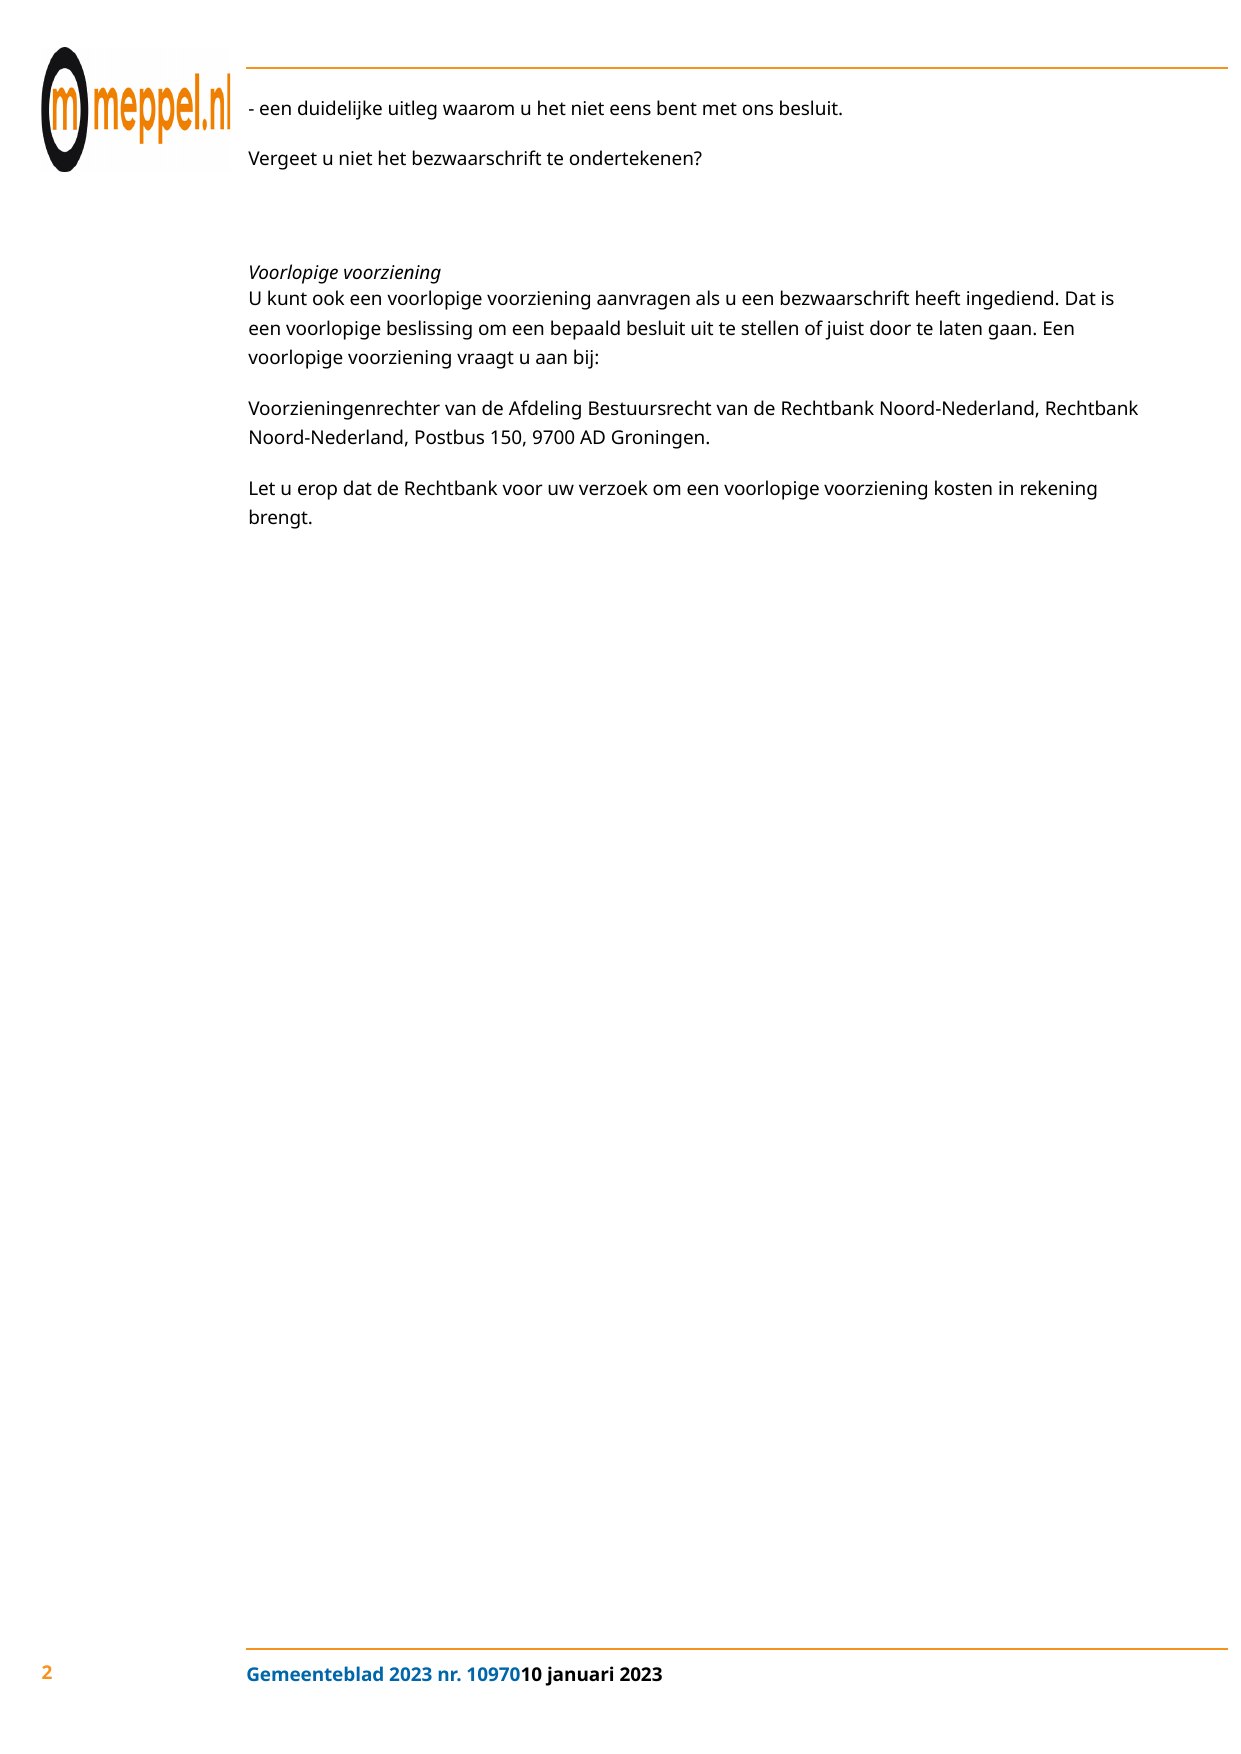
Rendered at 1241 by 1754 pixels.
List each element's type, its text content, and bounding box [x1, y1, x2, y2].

text Voorzieningenrechter van de Afdeling Bestuursrecht van de Rechtbank Noord-Nederland, Rechtbank Noord-Nederland, Postbus 150, 9700 AD Groningen. [248, 395, 1152, 450]
text Let u erop dat de Rechtbank voor uw verzoek om een voorlopige voorziening kosten in rekening brengt. [248, 475, 1152, 530]
text Voorlopige voorziening [248, 259, 1152, 285]
picture [41, 47, 231, 172]
text Vergeet u niet het bezwaarschrift te ondertekenen? [248, 145, 1152, 171]
text U kunt ook een voorlopige voorziening aanvragen als u een bezwaarschrift heeft ingediend. Dat is een voorlopige beslissing om een bepaald besluit uit te stellen of juist door te laten gaan. Een voorlopige voorziening vraagt u aan bij: [248, 285, 1152, 370]
text - een duidelijke uitleg waarom u het niet eens bent met ons besluit. [248, 95, 1152, 121]
